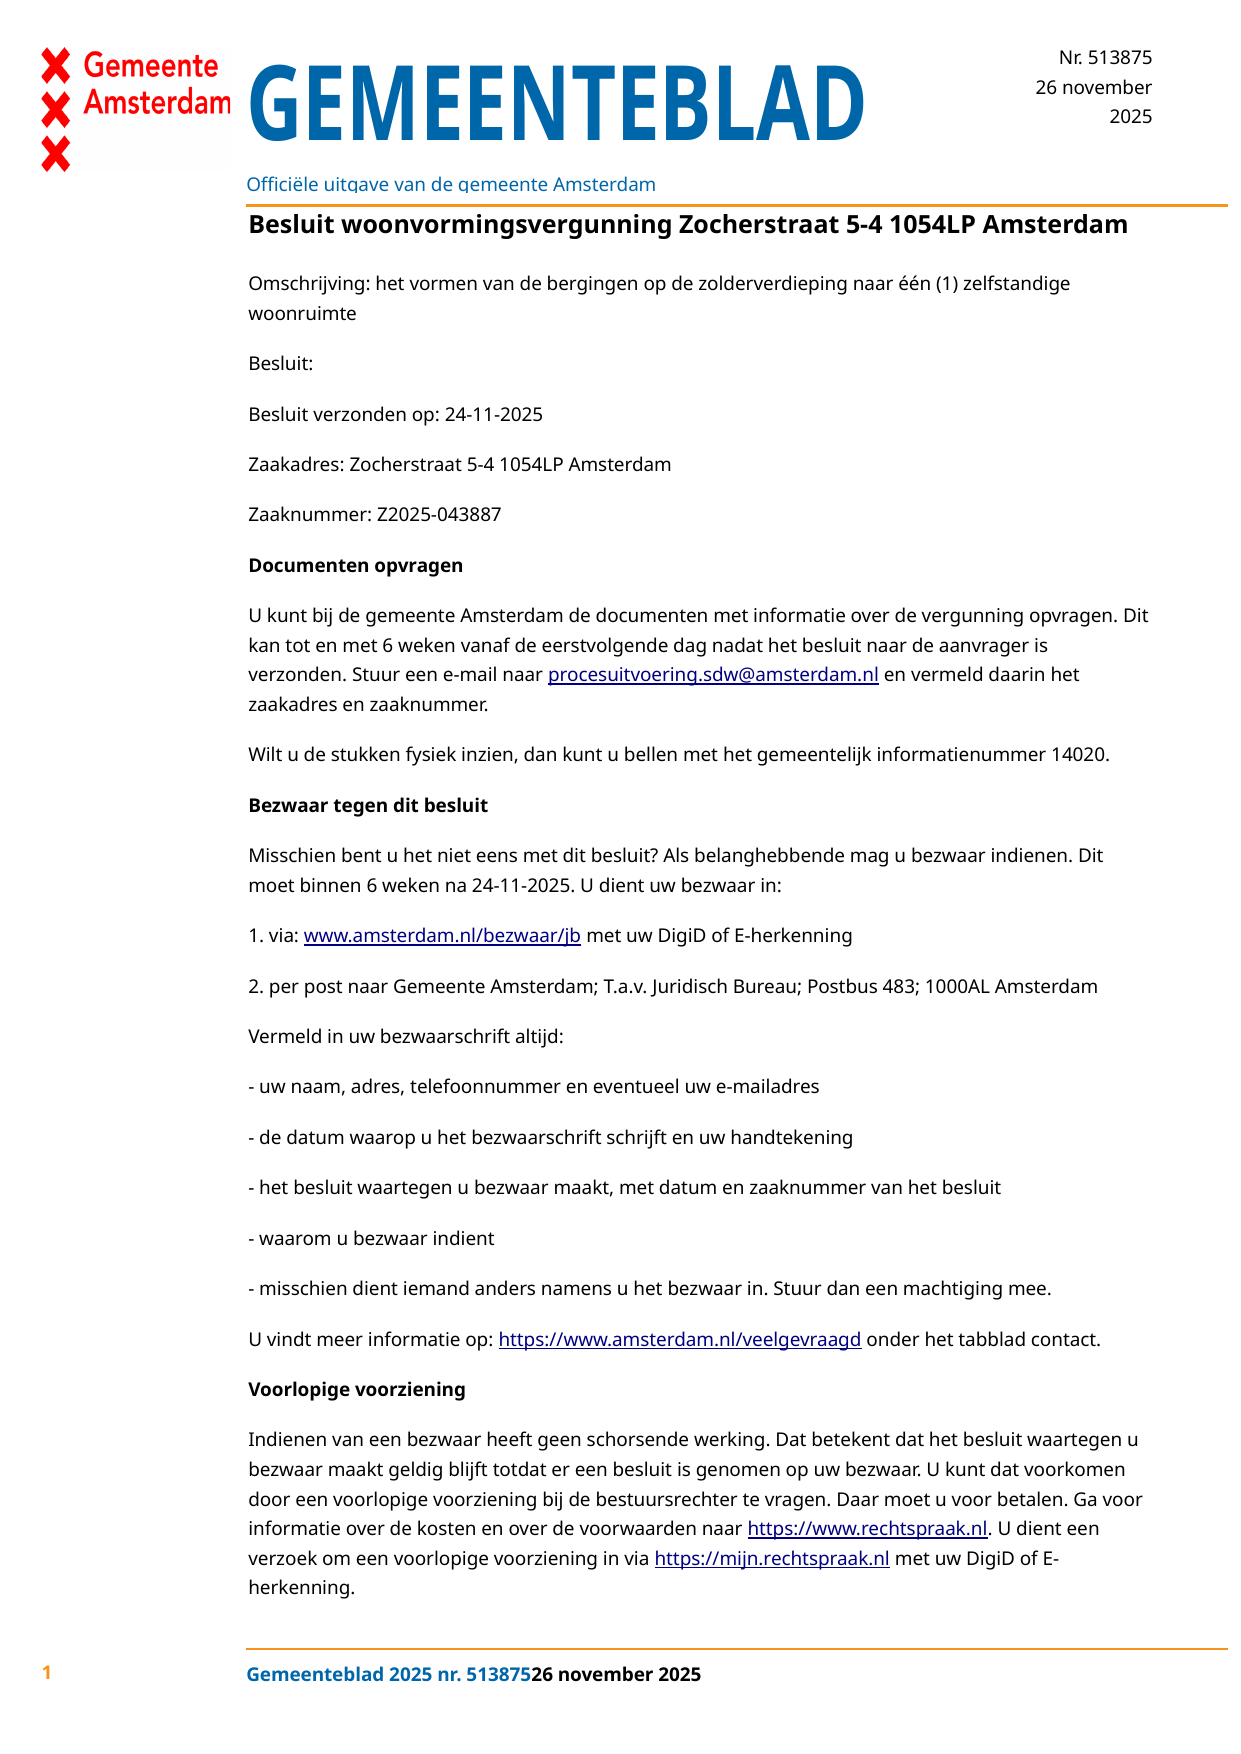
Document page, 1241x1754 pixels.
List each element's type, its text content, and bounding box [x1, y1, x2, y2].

text 2. per post naar Gemeente Amsterdam; T.a.v. Juridisch Bureau; Postbus 483; 1000AL Amsterdam [248, 973, 1152, 998]
text Besluit woonvormingsvergunning Zocherstraat 5-4 1054LP Amsterdam [248, 207, 1152, 241]
text Indienen van een bezwaar heeft geen schorsende werking. Dat betekent dat het besluit waartegen u bezwaar maakt geldig blijft totdat er een besluit is genomen op uw bezwaar. U kunt dat voorkomen door een voorlopige voorziening bij de bestuursrechter te vragen. Daar moet u voor betalen. Ga voor informatie over de kosten en over de voorwaarden naar https://www.rechtspraak.nl. U dient een verzoek om een voorlopige voorziening in via https://mijn.rechtspraak.nl met uw DigiD of E-herkenning. [248, 1427, 1152, 1600]
text Besluit verzonden op: 24-11-2025 [248, 401, 1152, 426]
text Wilt u de stukken fysiek inzien, dan kunt u bellen met het gemeentelijk informatienummer 14020. [248, 742, 1152, 767]
text Documenten opvragen [248, 552, 1152, 578]
text Besluit: [248, 350, 1152, 376]
text Zaakadres: Zocherstraat 5-4 1054LP Amsterdam [248, 451, 1152, 477]
text Omschrijving: het vormen van de bergingen op de zolderverdieping naar één (1) zelfstandige woonruimte [248, 270, 1152, 326]
text - de datum waarop u het bezwaarschrift schrijft en uw handtekening [248, 1124, 1152, 1150]
text Vermeld in uw bezwaarschrift altijd: [248, 1023, 1152, 1049]
text U vindt meer informatie op: https://www.amsterdam.nl/veelgevraagd onder het tabblad contact. [248, 1326, 1152, 1351]
text - uw naam, adres, telefoonnummer en eventueel uw e-mailadres [248, 1074, 1152, 1099]
picture [41, 47, 231, 172]
text Misschien bent u het niet eens met dit besluit? Als belanghebbende mag u bezwaar indienen. Dit moet binnen 6 weken na 24-11-2025. U dient uw bezwaar in: [248, 842, 1152, 898]
text Zaaknummer: Z2025-043887 [248, 502, 1152, 527]
text - het besluit waartegen u bezwaar maakt, met datum en zaaknummer van het besluit [248, 1174, 1152, 1200]
text 1. via: www.amsterdam.nl/bezwaar/jb met uw DigiD of E-herkenning [248, 922, 1152, 948]
text Bezwaar tegen dit besluit [248, 792, 1152, 818]
text - waarom u bezwaar indient [248, 1225, 1152, 1251]
text U kunt bij de gemeente Amsterdam de documenten met informatie over de vergunning opvragen. Dit kan tot en met 6 weken vanaf de eerstvolgende dag nadat het besluit naar de aanvrager is verzonden. Stuur een e-mail naar procesuitvoering.sdw@amsterdam.nl en vermeld daarin het zaakadres en zaaknummer. [248, 602, 1152, 717]
text Voorlopige voorziening [248, 1376, 1152, 1402]
text - misschien dient iemand anders namens u het bezwaar in. Stuur dan een machtiging mee. [248, 1275, 1152, 1301]
